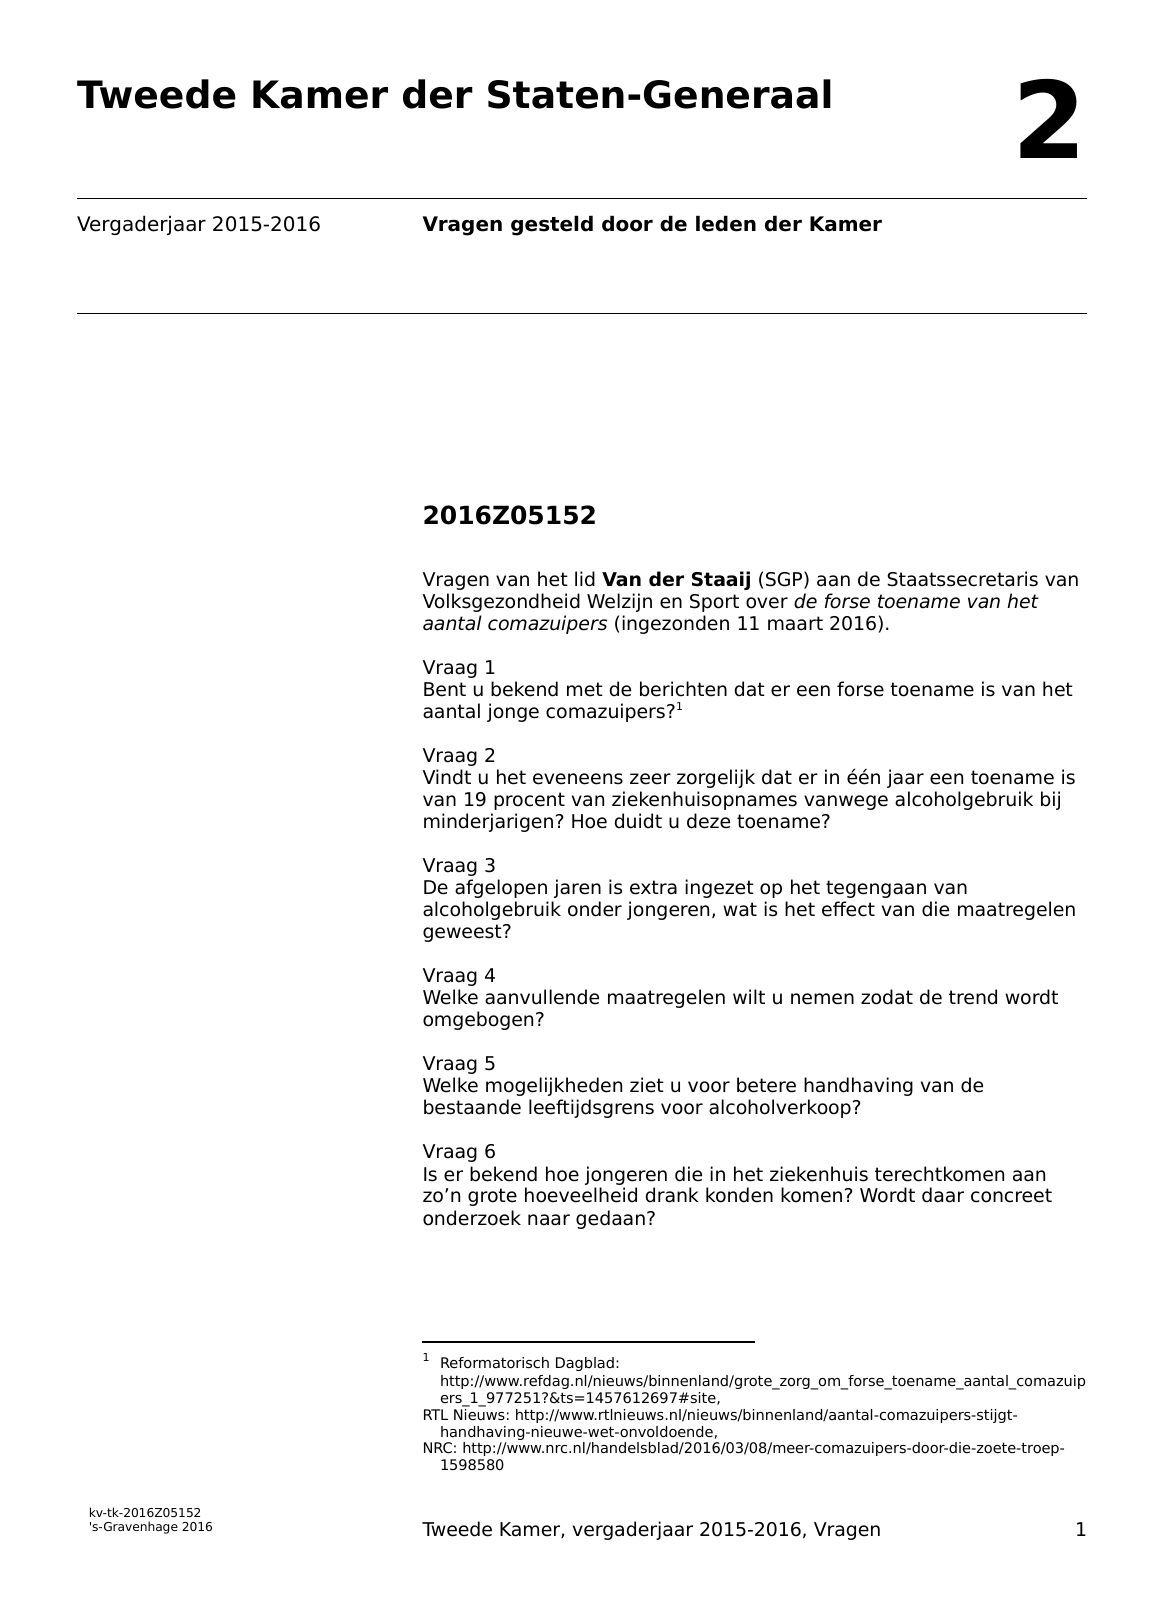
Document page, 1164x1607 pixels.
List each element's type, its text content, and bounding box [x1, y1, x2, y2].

text Vraag 5 [422, 1053, 1087, 1075]
text Reformatorisch Dagblad: http://www.refdag.nl/nieuws/binnenland/grote_zorg_om_forse_toename_aantal_comazuipers_1_977251?&ts=1457612697#site, [422, 1351, 1087, 1407]
table_cell Vragen gesteld door de leden der Kamer [422, 199, 1087, 313]
text Vraag 1 [422, 657, 1087, 679]
table_cell Vergaderjaar 2015-2016 [77, 199, 422, 313]
text 's-Gravenhage 2016 [88, 1520, 323, 1534]
text RTL Nieuws: http://www.rtlnieuws.nl/nieuws/binnenland/aantal-comazuipers-stijgt-handhaving-nieuwe-wet-onvoldoende, [422, 1407, 1087, 1441]
text Welke aanvullende maatregelen wilt u nemen zodat de trend wordt omgebogen? [422, 987, 1087, 1031]
text Vraag 4 [422, 965, 1087, 987]
text Vraag 2 [422, 745, 1087, 767]
text De afgelopen jaren is extra ingezet op het tegengaan van alcoholgebruik onder jongeren, wat is het effect van die maatregelen geweest? [422, 877, 1087, 943]
table_header Tweede Kamer der Staten-Generaal [77, 59, 886, 198]
table_header 2 [886, 59, 1087, 198]
text Vragen van het lid Van der Staaij (SGP) aan de Staatssecretaris van Volksgezondheid Welzijn en Sport over de forse toename van het aantal comazuipers (ingezonden 11 maart 2016). [422, 569, 1087, 635]
text 2016Z05152 [422, 501, 1087, 531]
text Is er bekend hoe jongeren die in het ziekenhuis terechtkomen aan zo’n grote hoeveelheid drank konden komen? Wordt daar concreet onderzoek naar gedaan? [422, 1163, 1087, 1229]
text Vindt u het eveneens zeer zorgelijk dat er in één jaar een toename is van 19 procent van ziekenhuisopnames vanwege alcoholgebruik bij minderjarigen? Hoe duidt u deze toename? [422, 767, 1087, 833]
text NRC: http://www.nrc.nl/handelsblad/2016/03/08/meer-comazuipers-door-die-zoete-troep-1598580 [422, 1441, 1087, 1474]
text Welke mogelijkheden ziet u voor betere handhaving van de bestaande leeftijdsgrens voor alcoholverkoop? [422, 1075, 1087, 1119]
text Vraag 6 [422, 1141, 1087, 1163]
text Vraag 3 [422, 855, 1087, 877]
text Bent u bekend met de berichten dat er een forse toename is van het aantal jonge comazuipers? [422, 679, 1087, 723]
text kv-tk-2016Z05152 [88, 1506, 323, 1520]
